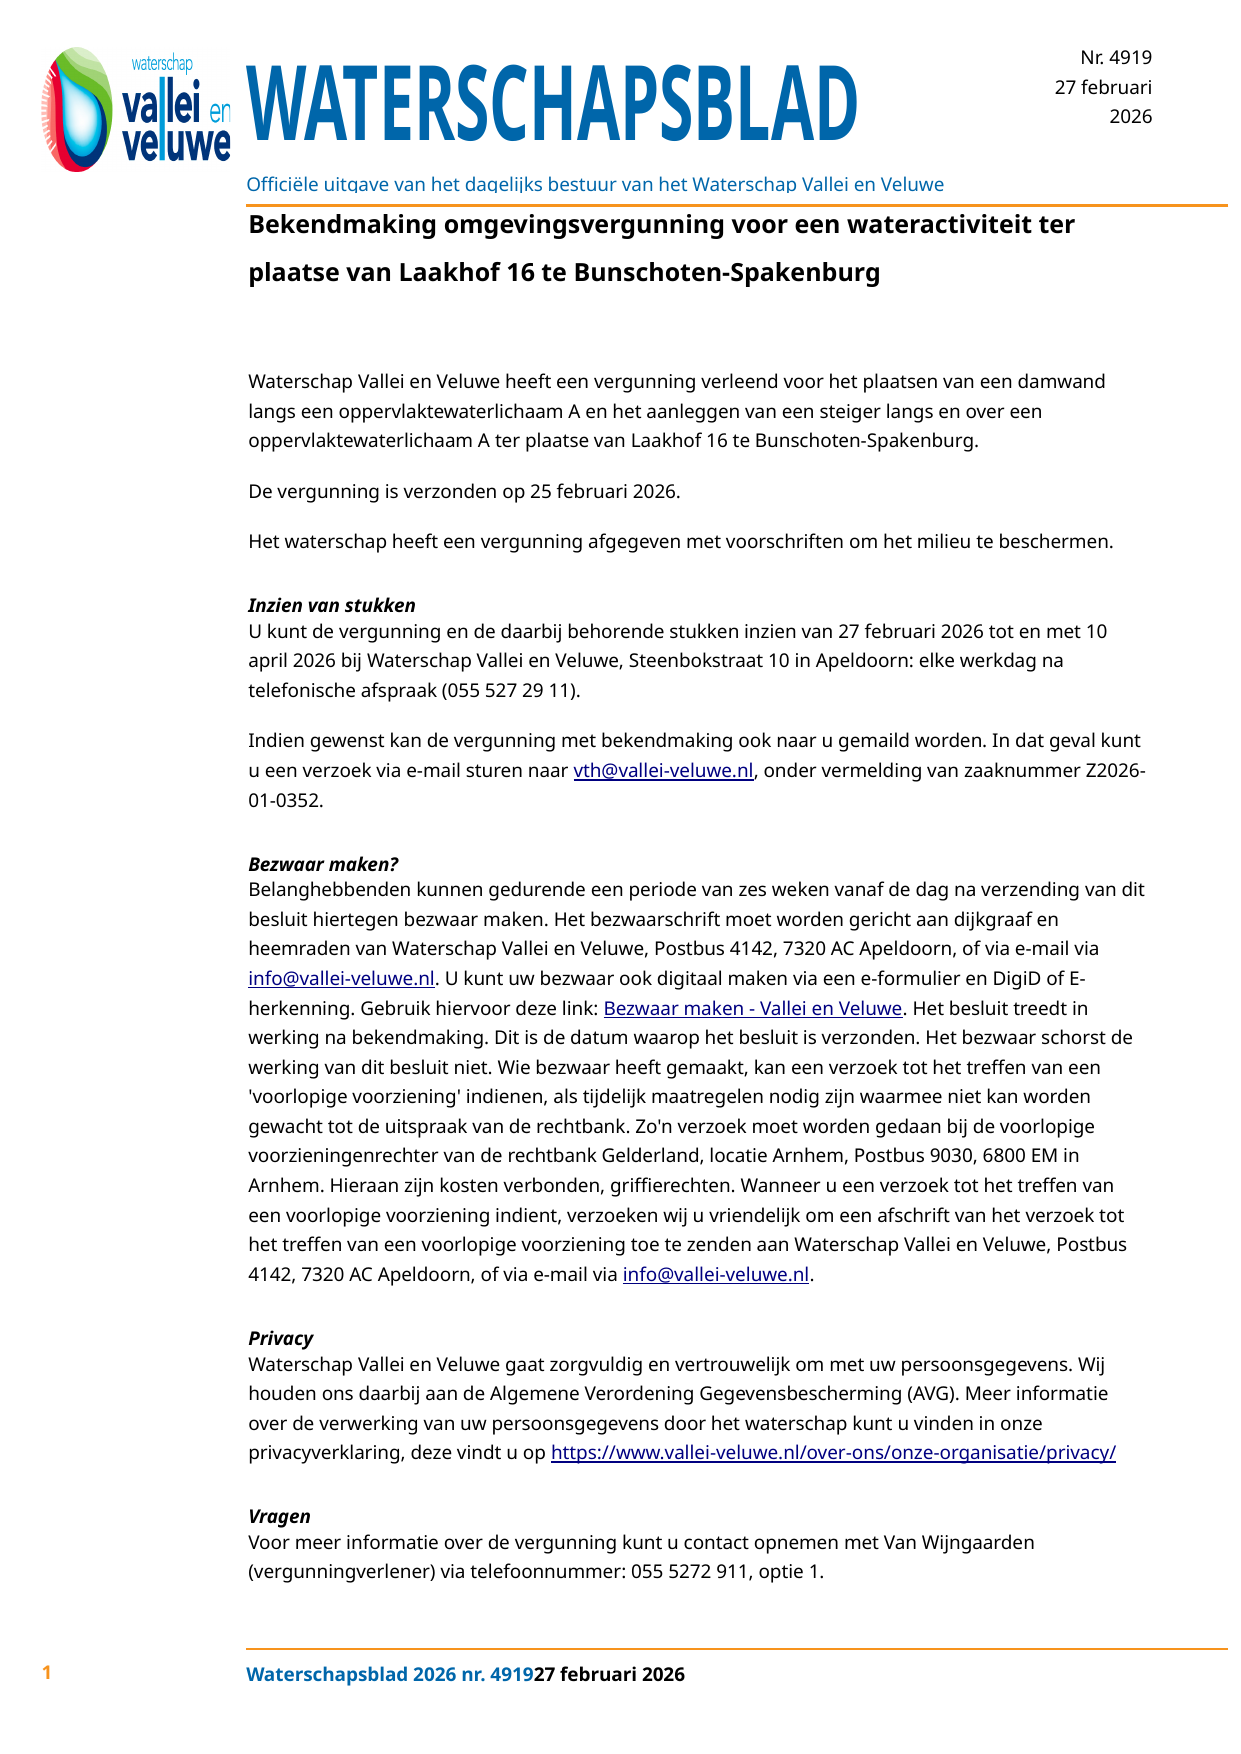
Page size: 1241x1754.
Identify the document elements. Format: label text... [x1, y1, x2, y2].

text Voor meer informatie over de vergunning kunt u contact opnemen met Van Wijngaarden (vergunningverlener) via telefoonnummer: 055 5272 911, optie 1. [248, 1529, 1152, 1584]
text Inzien van stukken [248, 592, 1152, 618]
picture [41, 47, 231, 172]
text Bekendmaking omgevingsvergunning voor een wateractiviteit ter plaatse van Laakhof 16 te Bunschoten-Spakenburg [248, 207, 1152, 288]
text De vergunning is verzonden op 25 februari 2026. [248, 478, 1152, 504]
text Waterschap Vallei en Veluwe gaat zorgvuldig en vertrouwelijk om met uw persoonsgegevens. Wij houden ons daarbij aan de Algemene Verordening Gegevensbescherming (AVG). Meer informatie over de verwerking van uw persoonsgegevens door het waterschap kunt u vinden in onze privacyverklaring, deze vindt u op https://www.vallei-veluwe.nl/over-ons/onze-organisatie/privacy/ [248, 1351, 1152, 1465]
text Bezwaar maken? [248, 851, 1152, 876]
text Waterschap Vallei en Veluwe heeft een vergunning verleend voor het plaatsen van een damwand langs een oppervlaktewaterlichaam A en het aanleggen van een steiger langs en over een oppervlaktewaterlichaam A ter plaatse van Laakhof 16 te Bunschoten-Spakenburg. [248, 368, 1152, 453]
text Belanghebbenden kunnen gedurende een periode van zes weken vanaf de dag na verzending van dit besluit hiertegen bezwaar maken. Het bezwaarschrift moet worden gericht aan dijkgraaf en heemraden van Waterschap Vallei en Veluwe, Postbus 4142, 7320 AC Apeldoorn, of via e-mail via info@vallei-veluwe.nl. U kunt uw bezwaar ook digitaal maken via een e-formulier en DigiD of E-herkenning. Gebruik hiervoor deze link: Bezwaar maken - Vallei en Veluwe. Het besluit treedt in werking na bekendmaking. Dit is de datum waarop het besluit is verzonden. Het bezwaar schorst de werking van dit besluit niet. Wie bezwaar heeft gemaakt, kan een verzoek tot het treffen van een 'voorlopige voorziening' indienen, als tijdelijk maatregelen nodig zijn waarmee niet kan worden gewacht tot de uitspraak van de rechtbank. Zo'n verzoek moet worden gedaan bij de voorlopige voorzieningenrechter van de rechtbank Gelderland, locatie Arnhem, Postbus 9030, 6800 EM in Arnhem. Hieraan zijn kosten verbonden, griffierechten. Wanneer u een verzoek tot het treffen van een voorlopige voorziening indient, verzoeken wij u vriendelijk om een afschrift van het verzoek tot het treffen van een voorlopige voorziening toe te zenden aan Waterschap Vallei en Veluwe, Postbus 4142, 7320 AC Apeldoorn, of via e-mail via info@vallei-veluwe.nl. [248, 876, 1152, 1287]
text Privacy [248, 1325, 1152, 1351]
text U kunt de vergunning en de daarbij behorende stukken inzien van 27 februari 2026 tot en met 10 april 2026 bij Waterschap Vallei en Veluwe, Steenbokstraat 10 in Apeldoorn: elke werkdag na telefonische afspraak (055 527 29 11). [248, 618, 1152, 703]
text Indien gewenst kan de vergunning met bekendmaking ook naar u gemaild worden. In dat geval kunt u een verzoek via e-mail sturen naar vth@vallei-veluwe.nl, onder vermelding van zaaknummer Z2026-01-0352. [248, 728, 1152, 812]
text Het waterschap heeft een vergunning afgegeven met voorschriften om het milieu te beschermen. [248, 528, 1152, 554]
text Vragen [248, 1503, 1152, 1529]
